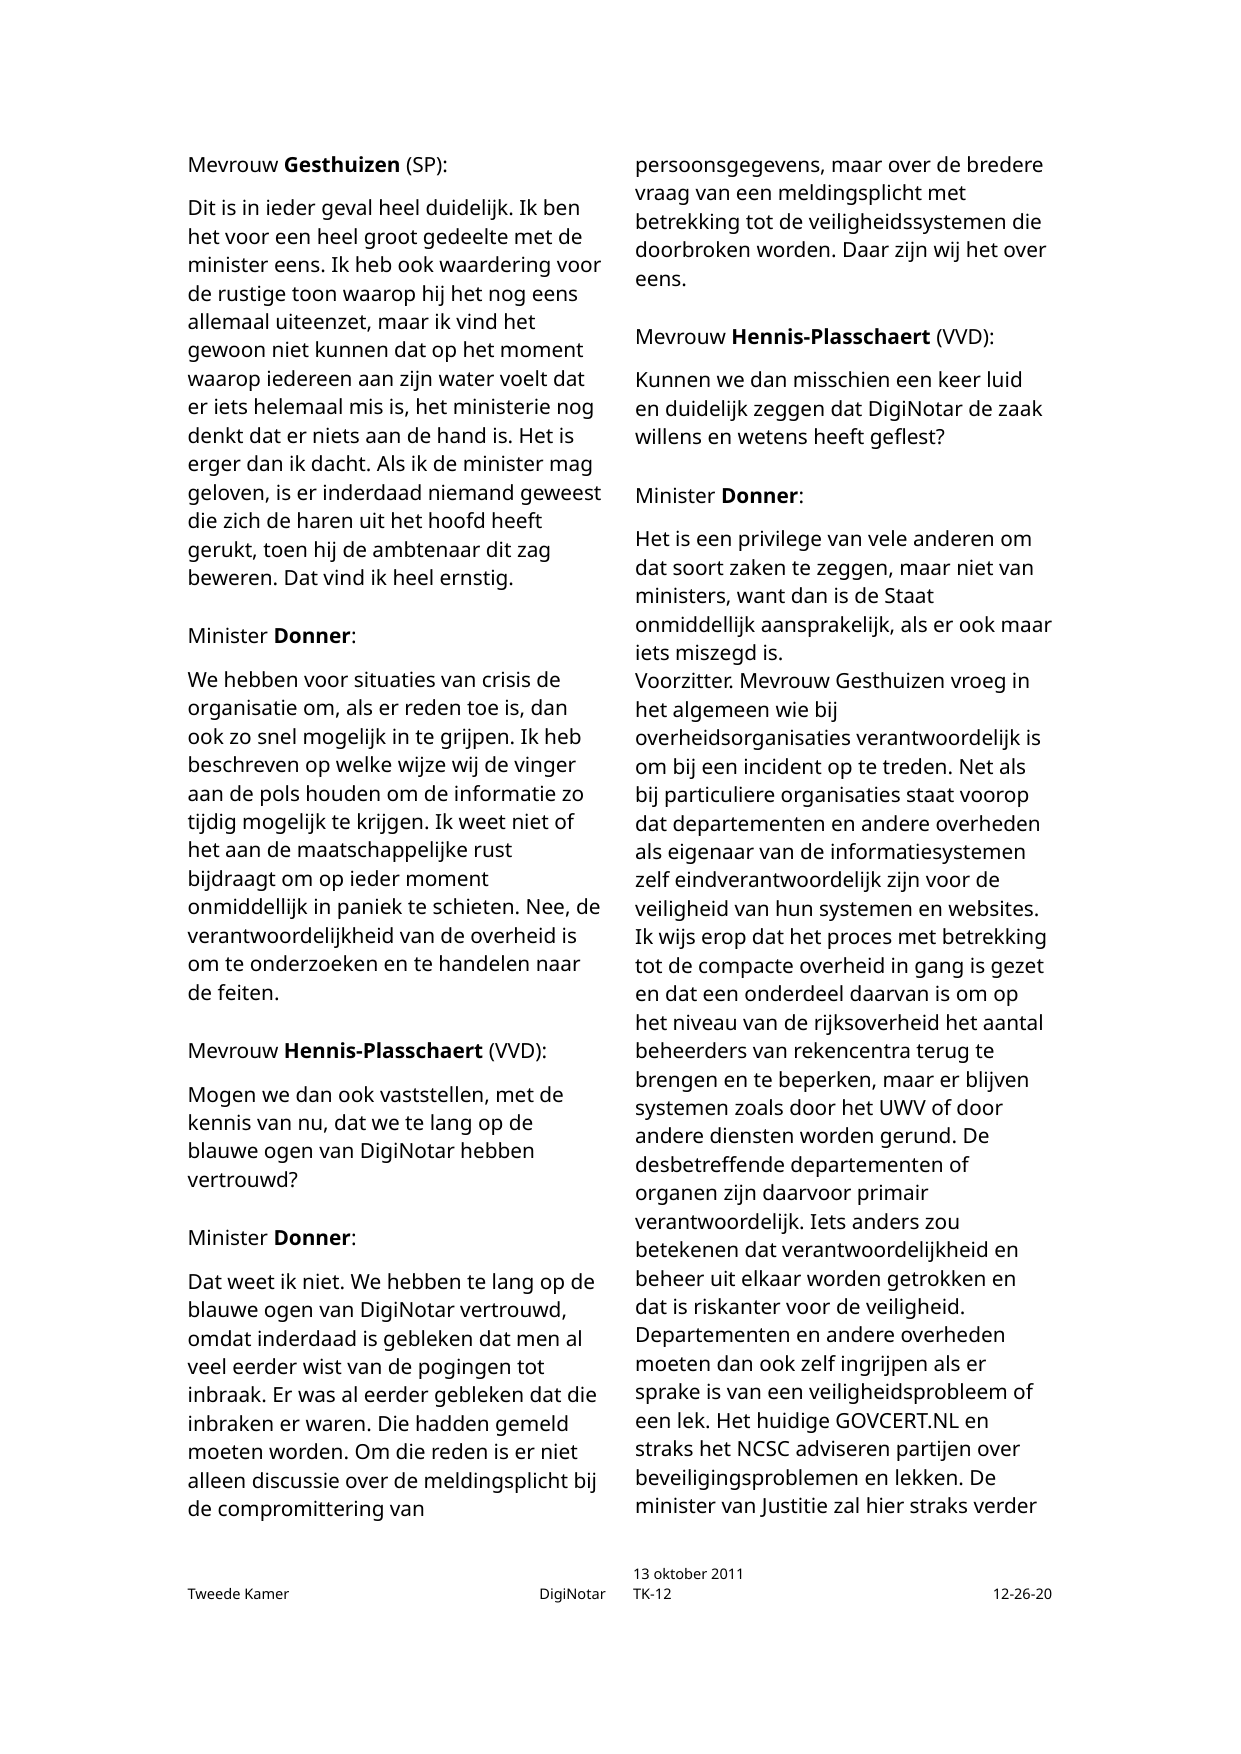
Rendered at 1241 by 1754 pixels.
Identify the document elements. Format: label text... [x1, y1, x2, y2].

text Mevrouw Hennis-Plasschaert (VVD): [187, 1036, 605, 1065]
text Dit is in ieder geval heel duidelijk. Ik ben het voor een heel groot gedeelte met de minister eens. Ik heb ook waardering voor de rustige toon waarop hij het nog eens allemaal uiteenzet, maar ik vind het gewoon niet kunnen dat op het moment waarop iedereen aan zijn water voelt dat er iets helemaal mis is, het ministerie nog denkt dat er niets aan de hand is. Het is erger dan ik dacht. Als ik de minister mag geloven, is er inderdaad niemand geweest die zich de haren uit het hoofd heeft gerukt, toen hij de ambtenaar dit zag beweren. Dat vind ik heel ernstig. [187, 193, 605, 592]
text Minister Donner: [187, 1223, 605, 1252]
text Mevrouw Gesthuizen (SP): [187, 150, 605, 178]
text Minister Donner: [635, 481, 1053, 509]
text Minister Donner: [187, 622, 605, 650]
text Mogen we dan ook vaststellen, met de kennis van nu, dat we te lang op de blauwe ogen van DigiNotar hebben vertrouwd? [187, 1080, 605, 1193]
text Mevrouw Hennis-Plasschaert (VVD): [635, 322, 1053, 351]
text We hebben voor situaties van crisis de organisatie om, als er reden toe is, dan ook zo snel mogelijk in te grijpen. Ik heb beschreven op welke wijze wij de vinger aan de pols houden om de informatie zo tijdig mogelijk te krijgen. Ik weet niet of het aan de maatschappelijke rust bijdraagt om op ieder moment onmiddellijk in paniek te schieten. Nee, de verantwoordelijkheid van de overheid is om te onderzoeken en te handelen naar de feiten. [187, 665, 605, 1006]
text Het is een privilege van vele anderen om dat soort zaken te zeggen, maar niet van ministers, want dan is de Staat onmiddellijk aansprakelijk, als er ook maar iets miszegd is. [635, 524, 1053, 667]
text persoonsgegevens, maar over de bredere vraag van een meldingsplicht met betrekking tot de veiligheidssystemen die doorbroken worden. Daar zijn wij het over eens. [635, 150, 1053, 292]
text Voorzitter. Mevrouw Gesthuizen vroeg in het algemeen wie bij overheidsorganisaties verantwoordelijk is om bij een incident op te treden. Net als bij particuliere organisaties staat voorop dat departementen en andere overheden als eigenaar van de informatiesystemen zelf eindverantwoordelijk zijn voor de veiligheid van hun systemen en websites. Ik wijs erop dat het proces met betrekking tot de compacte overheid in gang is gezet en dat een onderdeel daarvan is om op het niveau van de rijksoverheid het aantal beheerders van rekencentra terug te brengen en te beperken, maar er blijven systemen zoals door het UWV of door andere diensten worden gerund. De desbetreffende departementen of organen zijn daarvoor primair verantwoordelijk. Iets anders zou betekenen dat verantwoordelijkheid en beheer uit elkaar worden getrokken en dat is riskanter voor de veiligheid. Departementen en andere overheden moeten dan ook zelf ingrijpen als er sprake is van een veiligheidsprobleem of een lek. Het huidige GOVCERT.NL en straks het NCSC adviseren partijen over beveiligingsproblemen en lekken. De minister van Justitie zal hier straks verder [635, 667, 1053, 1520]
text Dat weet ik niet. We hebben te lang op de blauwe ogen van DigiNotar vertrouwd, omdat inderdaad is gebleken dat men al veel eerder wist van de pogingen tot inbraak. Er was al eerder gebleken dat die inbraken er waren. Die hadden gemeld moeten worden. Om die reden is er niet alleen discussie over de meldingsplicht bij de compromittering van [187, 1267, 605, 1523]
text Kunnen we dan misschien een keer luid en duidelijk zeggen dat DigiNotar de zaak willens en wetens heeft geflest? [635, 366, 1053, 451]
